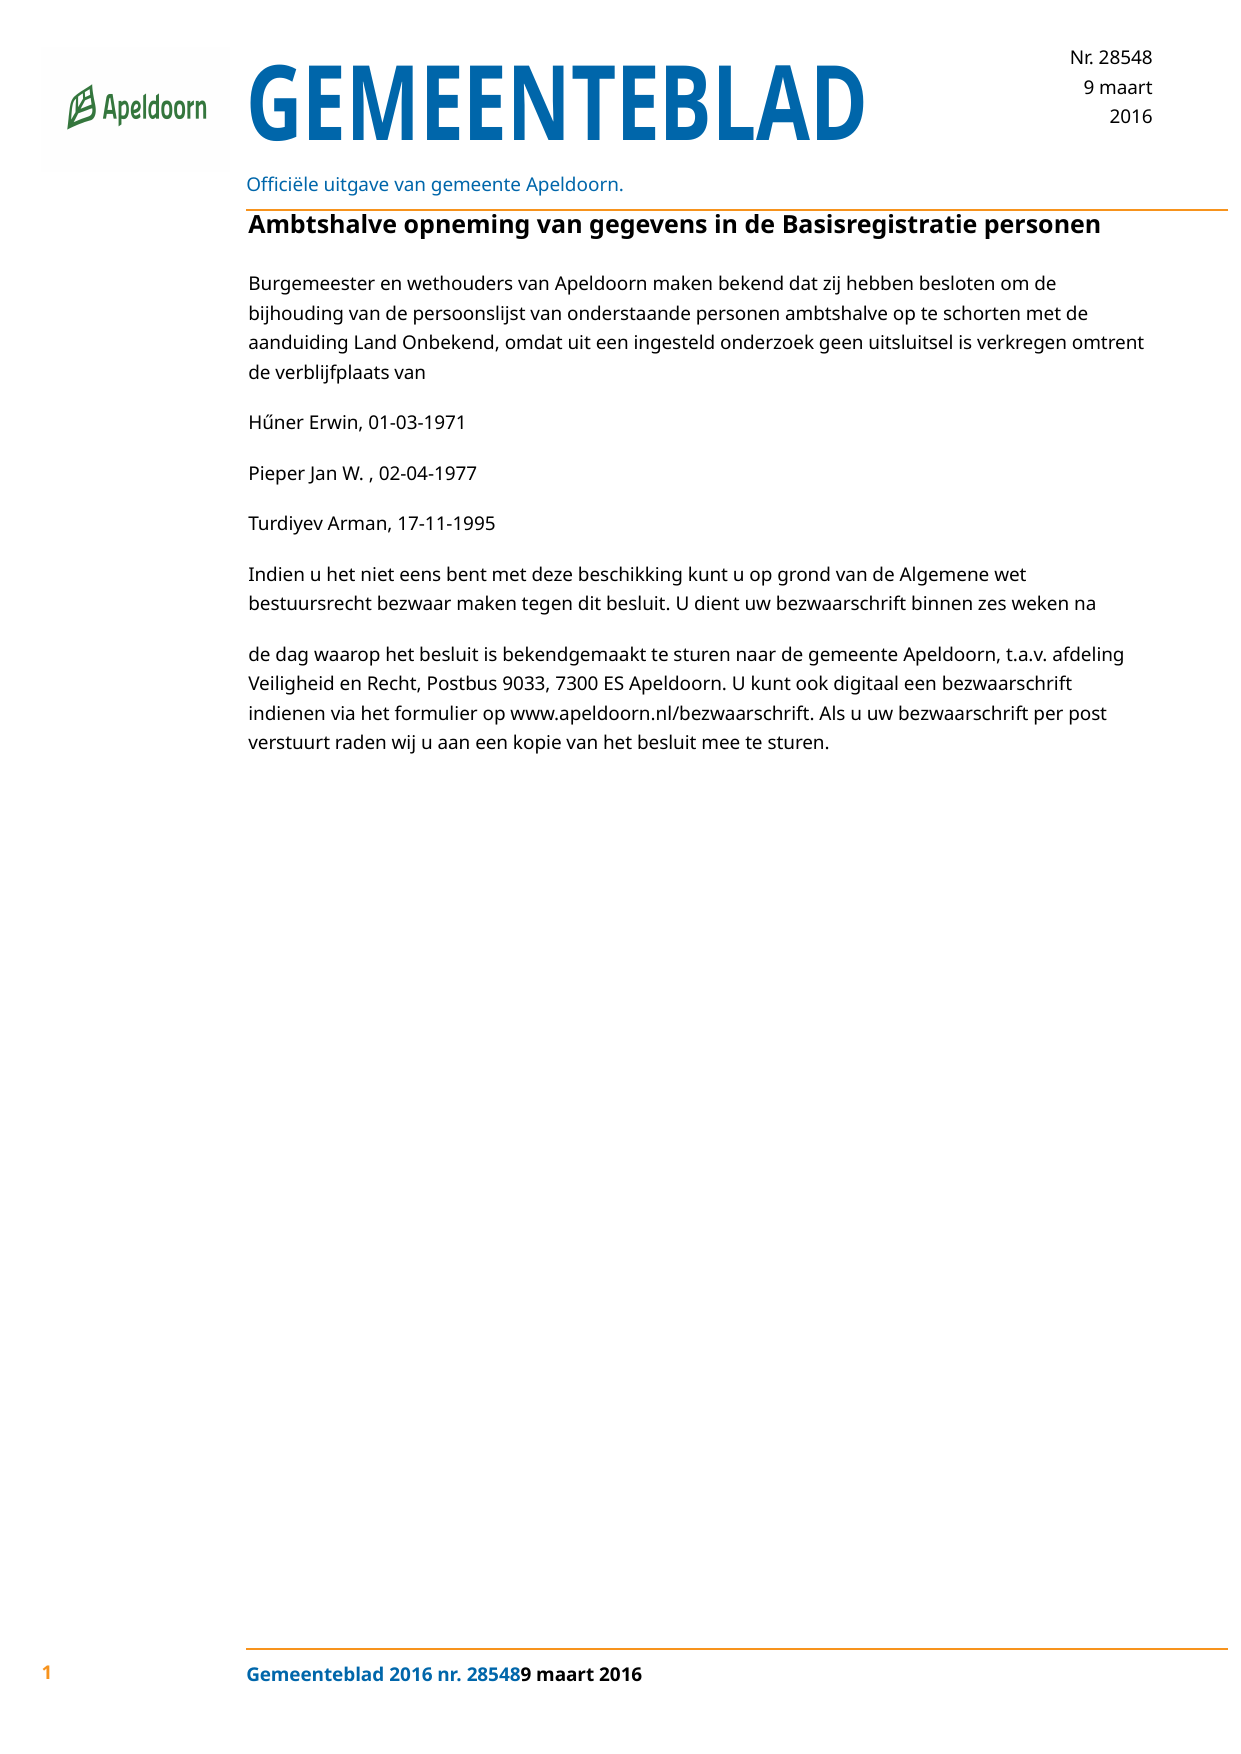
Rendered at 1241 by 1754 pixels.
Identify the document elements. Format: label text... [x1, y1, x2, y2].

text de dag waarop het besluit is bekendgemaakt te sturen naar de gemeente Apeldoorn, t.a.v. afdeling Veiligheid en Recht, Postbus 9033, 7300 ES Apeldoorn. U kunt ook digitaal een bezwaarschrift indienen via het formulier op www.apeldoorn.nl/bezwaarschrift. Als u uw bezwaarschrift per post verstuurt raden wij u aan een kopie van het besluit mee te sturen. [248, 641, 1152, 755]
text Turdiyev Arman, 17-11-1995 [248, 510, 1152, 536]
text Indien u het niet eens bent met deze beschikking kunt u op grond van de Algemene wet bestuursrecht bezwaar maken tegen dit besluit. U dient uw bezwaarschrift binnen zes weken na [248, 561, 1152, 616]
text Ambtshalve opneming van gegevens in de Basisregistratie personen [248, 211, 1152, 241]
text Pieper Jan W. , 02-04-1977 [248, 460, 1152, 486]
text Burgemeester en wethouders van Apeldoorn maken bekend dat zij hebben besloten om de bijhouding van de persoonslijst van onderstaande personen ambtshalve op te schorten met de aanduiding Land Onbekend, omdat uit een ingesteld onderzoek geen uitsluitsel is verkregen omtrent de verblijfplaats van [248, 270, 1152, 385]
picture [41, 47, 231, 172]
text Hűner Erwin, 01-03-1971 [248, 409, 1152, 435]
